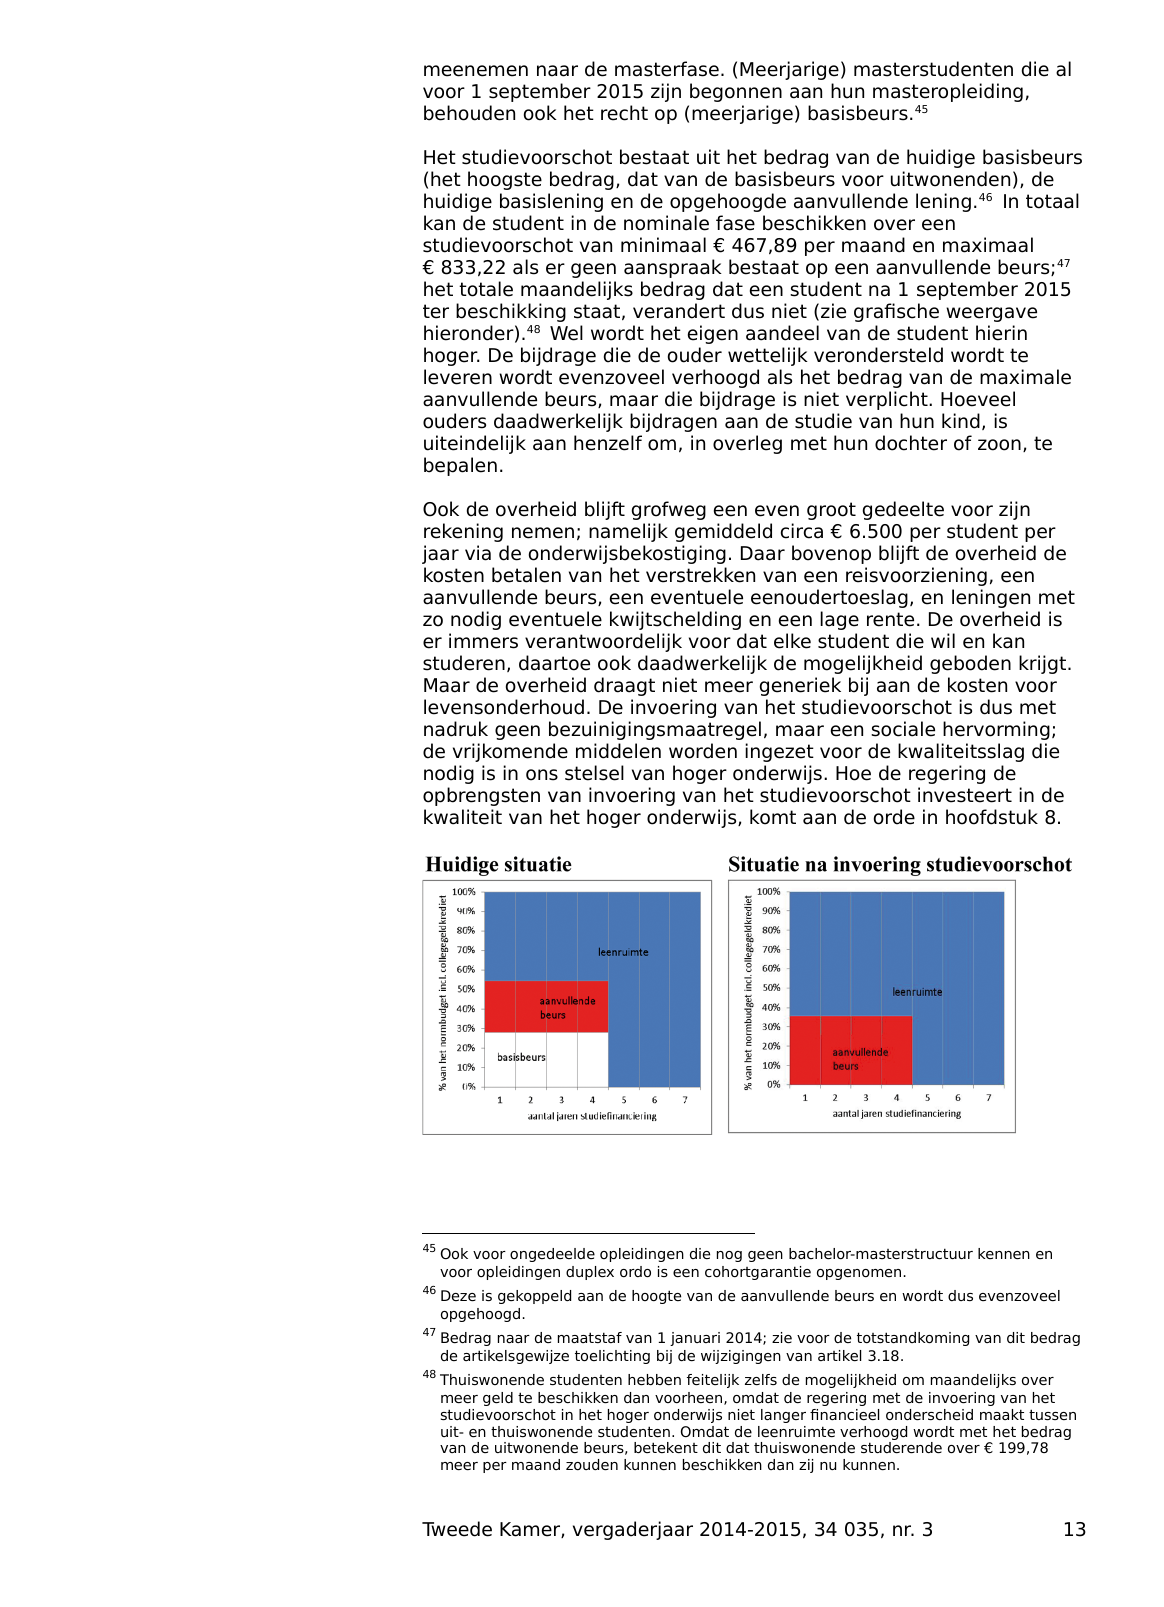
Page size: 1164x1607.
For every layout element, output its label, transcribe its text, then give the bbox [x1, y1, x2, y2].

text Thuiswonende studenten hebben feitelijk zelfs de mogelijkheid om maandelijks over meer geld te beschikken dan voorheen, omdat de regering met de invoering van het studievoorschot in het hoger onderwijs niet langer financieel onderscheid maakt tussen uit- en thuiswonende studenten. Omdat de leenruimte verhoogd wordt met het bedrag van de uitwonende beurs, betekent dit dat thuiswonende studerende over € 199,78 meer per maand zouden kunnen beschikken dan zij nu kunnen. [422, 1368, 1087, 1474]
text Deze is gekoppeld aan de hoogte van de aanvullende beurs en wordt dus evenzoveel opgehoogd. [422, 1284, 1087, 1323]
text Bedrag naar de maatstaf van 1 januari 2014; zie voor de totstandkoming van dit bedrag de artikelsgewijze toelichting bij de wijzigingen van artikel 3.18. [422, 1326, 1087, 1365]
text Ook voor ongedeelde opleidingen die nog geen bachelor-masterstructuur kennen en voor opleidingen duplex ordo is een cohortgarantie opgenomen. [422, 1242, 1087, 1281]
text Ook de overheid blijft grofweg een even groot gedeelte voor zijn rekening nemen; namelijk gemiddeld circa € 6.500 per student per jaar via de onderwijsbekostiging. Daar bovenop blijft de overheid de kosten betalen van het verstrekken van een reisvoorziening, een aanvullende beurs, een eventuele eenoudertoeslag, en leningen met zo nodig eventuele kwijtschelding en een lage rente. De overheid is er immers verantwoordelijk voor dat elke student die wil en kan studeren, daartoe ook daadwerkelijk de mogelijkheid geboden krijgt. Maar de overheid draagt niet meer generiek bij aan de kosten voor levensonderhoud. De invoering van het studievoorschot is dus met nadruk geen bezuinigingsmaatregel, maar een sociale hervorming; de vrijkomende middelen worden ingezet voor de kwaliteitsslag die nodig is in ons stelsel van hoger onderwijs. Hoe de regering de opbrengsten van invoering van het studievoorschot investeert in de kwaliteit van het hoger onderwijs, komt aan de orde in hoofdstuk 8. [422, 499, 1087, 829]
text meenemen naar de masterfase. (Meerjarige) masterstudenten die al voor 1 september 2015 zijn begonnen aan hun masteropleiding, behouden ook het recht op (meerjarige) basisbeurs. [422, 59, 1087, 125]
text Het studievoorschot bestaat uit het bedrag van de huidige basisbeurs (het hoogste bedrag, dat van de basisbeurs voor uitwonenden), de huidige basislening en de opgehoogde aanvullende lening. In totaal kan de student in de nominale fase beschikken over een studievoorschot van minimaal € 467,89 per maand en maximaal € 833,22 als er geen aanspraak bestaat op een aanvullende beurs; het totale maandelijks bedrag dat een student na 1 september 2015 ter beschikking staat, verandert dus niet (zie grafische weergave hieronder). Wel wordt het eigen aandeel van de student hierin hoger. De bijdrage die de ouder wettelijk verondersteld wordt te leveren wordt evenzoveel verhoogd als het bedrag van de maximale aanvullende beurs, maar die bijdrage is niet verplicht. Hoeveel ouders daadwerkelijk bijdragen aan de studie van hun kind, is uiteindelijk aan henzelf om, in overleg met hun dochter of zoon, te bepalen. [422, 147, 1087, 477]
picture [422, 851, 1072, 1135]
